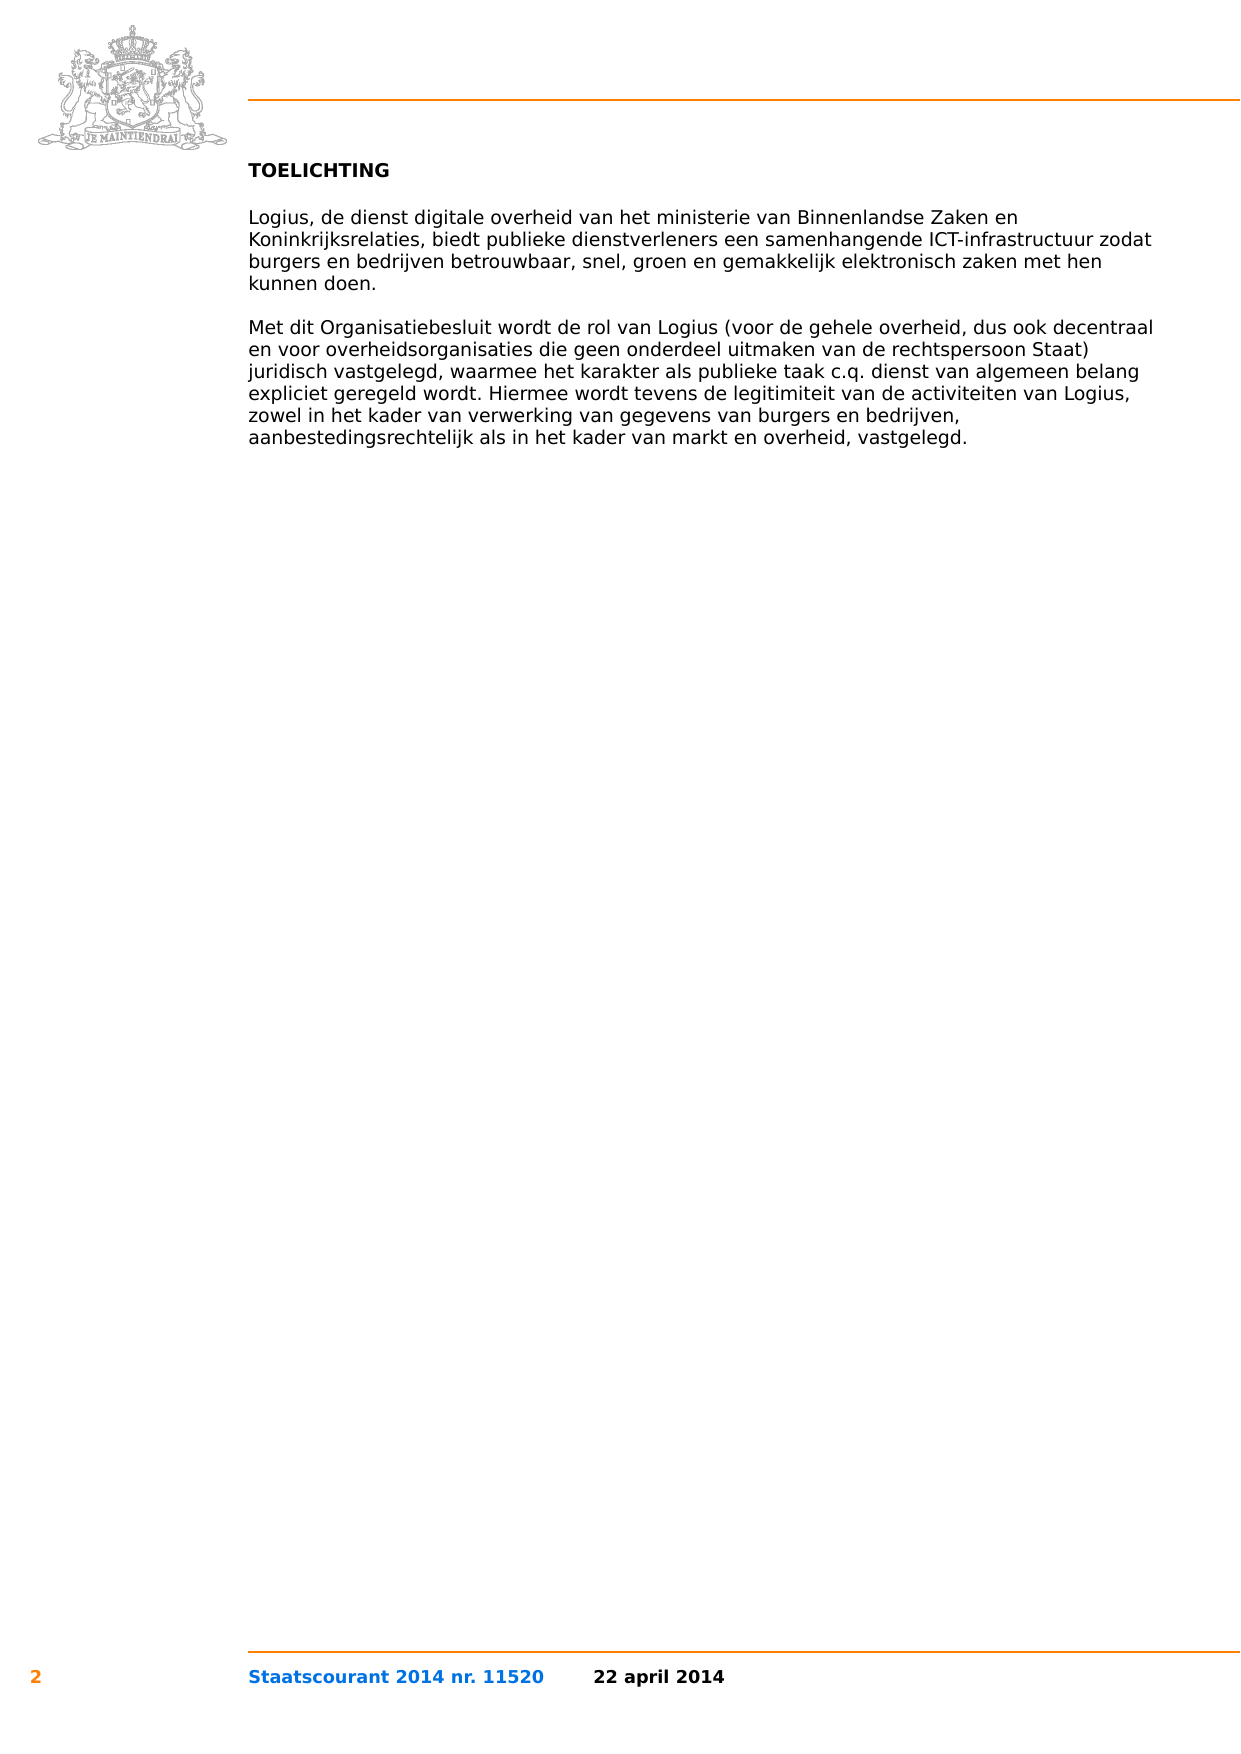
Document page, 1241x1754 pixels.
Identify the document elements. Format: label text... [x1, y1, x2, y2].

subtitle TOELICHTING [248, 160, 1163, 182]
text Met dit Organisatiebesluit wordt de rol van Logius (voor de gehele overheid, dus ook decentraal en voor overheidsorganisaties die geen onderdeel uitmaken van de rechtspersoon Staat) juridisch vastgelegd, waarmee het karakter als publieke taak c.q. dienst van algemeen belang expliciet geregeld wordt. Hiermee wordt tevens de legitimiteit van de activiteiten van Logius, zowel in het kader van verwerking van gegevens van burgers en bedrijven, aanbestedingsrechtelijk als in het kader van markt en overheid, vastgelegd. [248, 317, 1163, 448]
picture [38, 25, 227, 150]
text Logius, de dienst digitale overheid van het ministerie van Binnenlandse Zaken en Koninkrijksrelaties, biedt publieke dienstverleners een samenhangende ICT-infrastructuur zodat burgers en bedrijven betrouwbaar, snel, groen en gemakkelijk elektronisch zaken met hen kunnen doen. [248, 207, 1163, 295]
